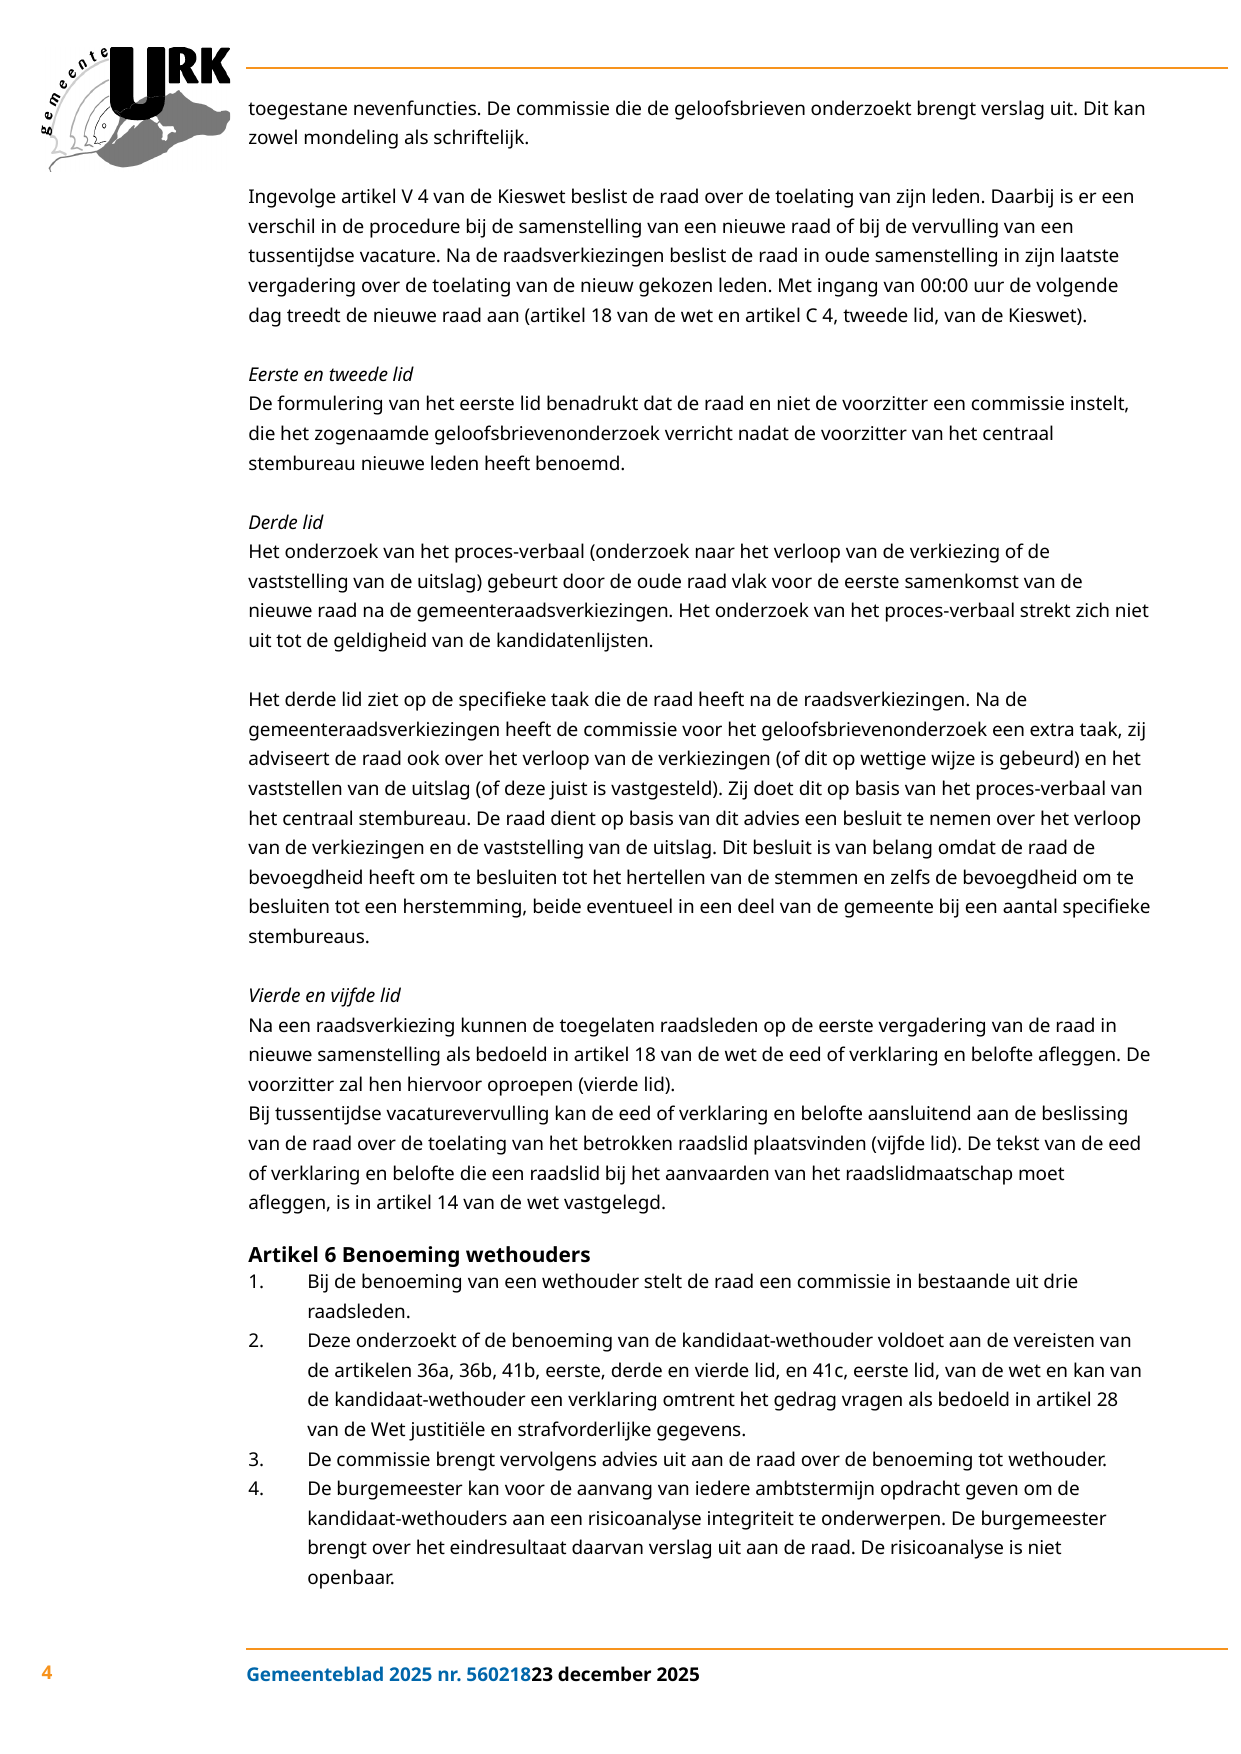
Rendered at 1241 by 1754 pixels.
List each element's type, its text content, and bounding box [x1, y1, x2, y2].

text Artikel 6 Benoeming wethouders [248, 1240, 1152, 1268]
text De formulering van het eerste lid benadrukt dat de raad en niet de voorzitter een commissie instelt, die het zogenaamde geloofsbrievenonderzoek verricht nadat de voorzitter van het centraal stembureau nieuwe leden heeft benoemd. [248, 391, 1152, 476]
picture [41, 47, 231, 172]
list De commissie brengt vervolgens advies uit aan de raad over de benoeming tot wethouder. [248, 1446, 1152, 1471]
text Bij tussentijdse vacaturevervulling kan de eed of verklaring en belofte aansluitend aan de beslissing van de raad over de toelating van het betrokken raadslid plaatsvinden (vijfde lid). De tekst van de eed of verklaring en belofte die een raadslid bij het aanvaarden van het raadslidmaatschap moet afleggen, is in artikel 14 van de wet vastgelegd. [248, 1101, 1152, 1215]
text Derde lid [248, 509, 1152, 535]
text Het derde lid ziet op de specifieke taak die de raad heeft na de raadsverkiezingen. Na de gemeenteraadsverkiezingen heeft de commissie voor het geloofsbrievenonderzoek een extra taak, zij adviseert de raad ook over het verloop van de verkiezingen (of dit op wettige wijze is gebeurd) en het vaststellen van de uitslag (of deze juist is vastgesteld). Zij doet dit op basis van het proces-verbaal van het centraal stembureau. De raad dient op basis van dit advies een besluit te nemen over het verloop van de verkiezingen en de vaststelling van de uitslag. Dit besluit is van belang omdat de raad de bevoegdheid heeft om te besluiten tot het hertellen van de stemmen en zelfs de bevoegdheid om te besluiten tot een herstemming, beide eventueel in een deel van de gemeente bij een aantal specifieke stembureaus. [248, 686, 1152, 949]
text Ingevolge artikel V 4 van de Kieswet beslist de raad over de toelating van zijn leden. Daarbij is er een verschil in de procedure bij de samenstelling van een nieuwe raad of bij de vervulling van een tussentijdse vacature. Na de raadsverkiezingen beslist de raad in oude samenstelling in zijn laatste vergadering over de toelating van de nieuw gekozen leden. Met ingang van 00:00 uur de volgende dag treedt de nieuwe raad aan (artikel 18 van de wet en artikel C 4, tweede lid, van de Kieswet). [248, 183, 1152, 328]
text Eerste en tweede lid [248, 361, 1152, 387]
text Het onderzoek van het proces-verbaal (onderzoek naar het verloop van de verkiezing of de vaststelling van de uitslag) gebeurt door de oude raad vlak voor de eerste samenkomst van de nieuwe raad na de gemeenteraadsverkiezingen. Het onderzoek van het proces-verbaal strekt zich niet uit tot de geldigheid van de kandidatenlijsten. [248, 538, 1152, 653]
text toegestane nevenfuncties. De commissie die de geloofsbrieven onderzoekt brengt verslag uit. Dit kan zowel mondeling als schriftelijk. [248, 95, 1152, 150]
text Vierde en vijfde lid [248, 982, 1152, 1008]
list Bij de benoeming van een wethouder stelt de raad een commissie in bestaande uit drie raadsleden. [248, 1268, 1152, 1323]
list Deze onderzoekt of de benoeming van de kandidaat-wethouder voldoet aan de vereisten van de artikelen 36a, 36b, 41b, eerste, derde en vierde lid, en 41c, eerste lid, van de wet en kan van de kandidaat-wethouder een verklaring omtrent het gedrag vragen als bedoeld in artikel 28 van de Wet justitiële en strafvorderlijke gegevens. [248, 1327, 1152, 1442]
list De burgemeester kan voor de aanvang van iedere ambtstermijn opdracht geven om de kandidaat-wethouders aan een risicoanalyse integriteit te onderwerpen. De burgemeester brengt over het eindresultaat daarvan verslag uit aan de raad. De risicoanalyse is niet openbaar. [248, 1475, 1152, 1590]
text Na een raadsverkiezing kunnen de toegelaten raadsleden op de eerste vergadering van de raad in nieuwe samenstelling als bedoeld in artikel 18 van de wet de eed of verklaring en belofte afleggen. De voorzitter zal hen hiervoor oproepen (vierde lid). [248, 1012, 1152, 1097]
